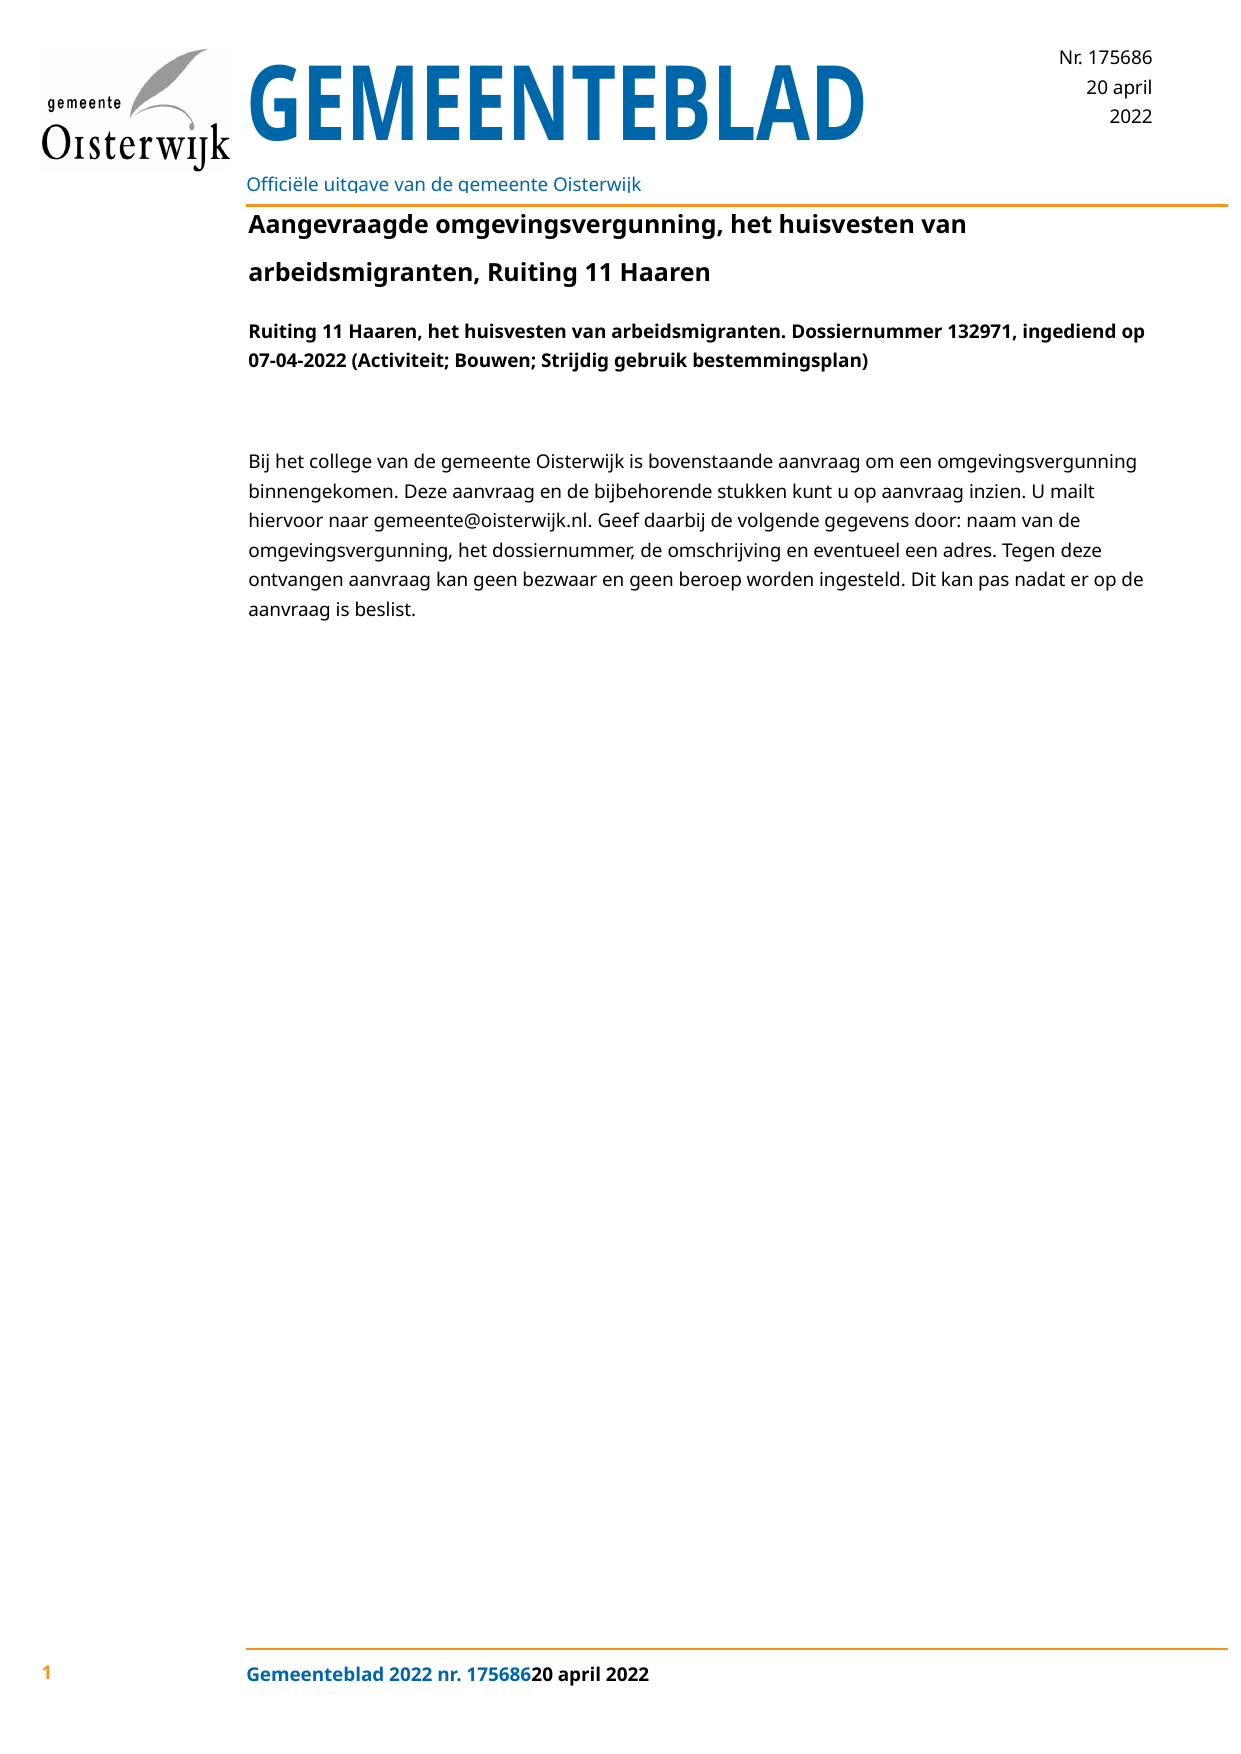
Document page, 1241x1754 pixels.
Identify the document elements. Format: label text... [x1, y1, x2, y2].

picture [41, 47, 231, 172]
text Bij het college van de gemeente Oisterwijk is bovenstaande aanvraag om een omgevingsvergunning binnengekomen. Deze aanvraag en de bijbehorende stukken kunt u op aanvraag inzien. U mailt hiervoor naar gemeente@oisterwijk.nl. Geef daarbij de volgende gegevens door: naam van de omgevingsvergunning, het dossiernummer, de omschrijving en eventueel een adres. Tegen deze ontvangen aanvraag kan geen bezwaar en geen beroep worden ingesteld. Dit kan pas nadat er op de aanvraag is beslist. [248, 448, 1152, 622]
text Aangevraagde omgevingsvergunning, het huisvesten van arbeidsmigranten, Ruiting 11 Haaren [248, 207, 1152, 288]
text Ruiting 11 Haaren, het huisvesten van arbeidsmigranten. Dossiernummer 132971, ingediend op 07-04-2022 (Activiteit; Bouwen; Strijdig gebruik bestemmingsplan) [248, 318, 1152, 373]
